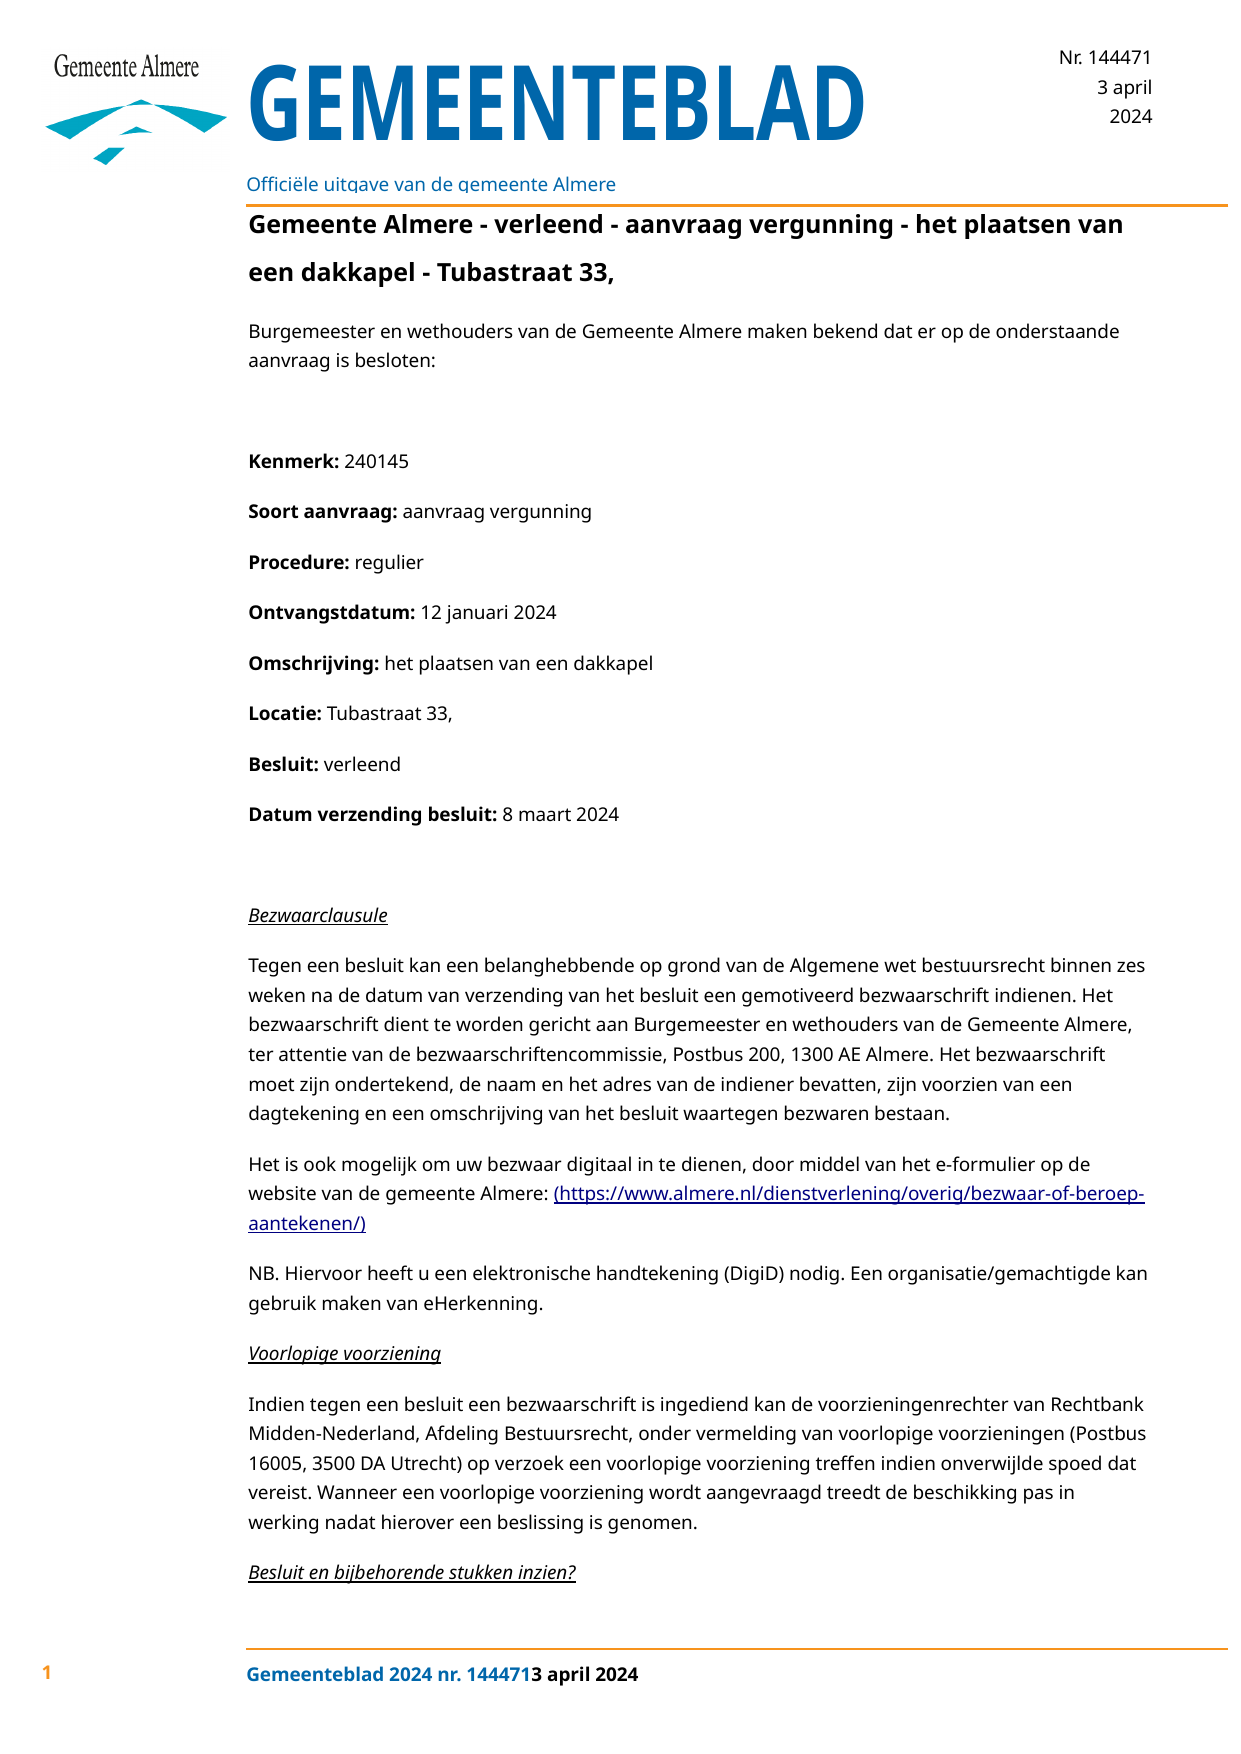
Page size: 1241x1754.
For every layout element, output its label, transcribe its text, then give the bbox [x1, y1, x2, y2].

text Datum verzending besluit: 8 maart 2024 [248, 801, 1152, 827]
picture [41, 47, 231, 172]
text Gemeente Almere - verleend - aanvraag vergunning - het plaatsen van een dakkapel - Tubastraat 33, [248, 207, 1152, 288]
text Besluit: verleend [248, 751, 1152, 777]
text Burgemeester en wethouders van de Gemeente Almere maken bekend dat er op de onderstaande aanvraag is besloten: [248, 318, 1152, 373]
text Locatie: Tubastraat 33, [248, 700, 1152, 726]
text Omschrijving: het plaatsen van een dakkapel [248, 650, 1152, 676]
text Procedure: regulier [248, 549, 1152, 575]
text Het is ook mogelijk om uw bezwaar digitaal in te dienen, door middel van het e-formulier op de website van de gemeente Almere: (https://www.almere.nl/dienstverlening/overig/bezwaar-of-beroep-aantekenen/) [248, 1151, 1152, 1236]
text Besluit en bijbehorende stukken inzien? [248, 1559, 1152, 1585]
text Bezwaarclausule [248, 902, 1152, 928]
text Ontvangstdatum: 12 januari 2024 [248, 599, 1152, 625]
text Tegen een besluit kan een belanghebbende op grond van de Algemene wet bestuursrecht binnen zes weken na de datum van verzending van het besluit een gemotiveerd bezwaarschrift indienen. Het bezwaarschrift dient te worden gericht aan Burgemeester en wethouders van de Gemeente Almere, ter attentie van de bezwaarschriftencommissie, Postbus 200, 1300 AE Almere. Het bezwaarschrift moet zijn ondertekend, de naam en het adres van de indiener bevatten, zijn voorzien van een dagtekening en een omschrijving van het besluit waartegen bezwaren bestaan. [248, 952, 1152, 1126]
text NB. Hiervoor heeft u een elektronische handtekening (DigiD) nodig. Een organisatie/gemachtigde kan gebruik maken van eHerkenning. [248, 1260, 1152, 1316]
text Voorlopige voorziening [248, 1340, 1152, 1366]
text Indien tegen een besluit een bezwaarschrift is ingediend kan de voorzieningenrechter van Rechtbank Midden-Nederland, Afdeling Bestuursrecht, onder vermelding van voorlopige voorzieningen (Postbus 16005, 3500 DA Utrecht) op verzoek een voorlopige voorziening treffen indien onverwijlde spoed dat vereist. Wanneer een voorlopige voorziening wordt aangevraagd treedt de beschikking pas in werking nadat hierover een beslissing is genomen. [248, 1391, 1152, 1535]
text Kenmerk: 240145 [248, 448, 1152, 474]
text Soort aanvraag: aanvraag vergunning [248, 499, 1152, 524]
